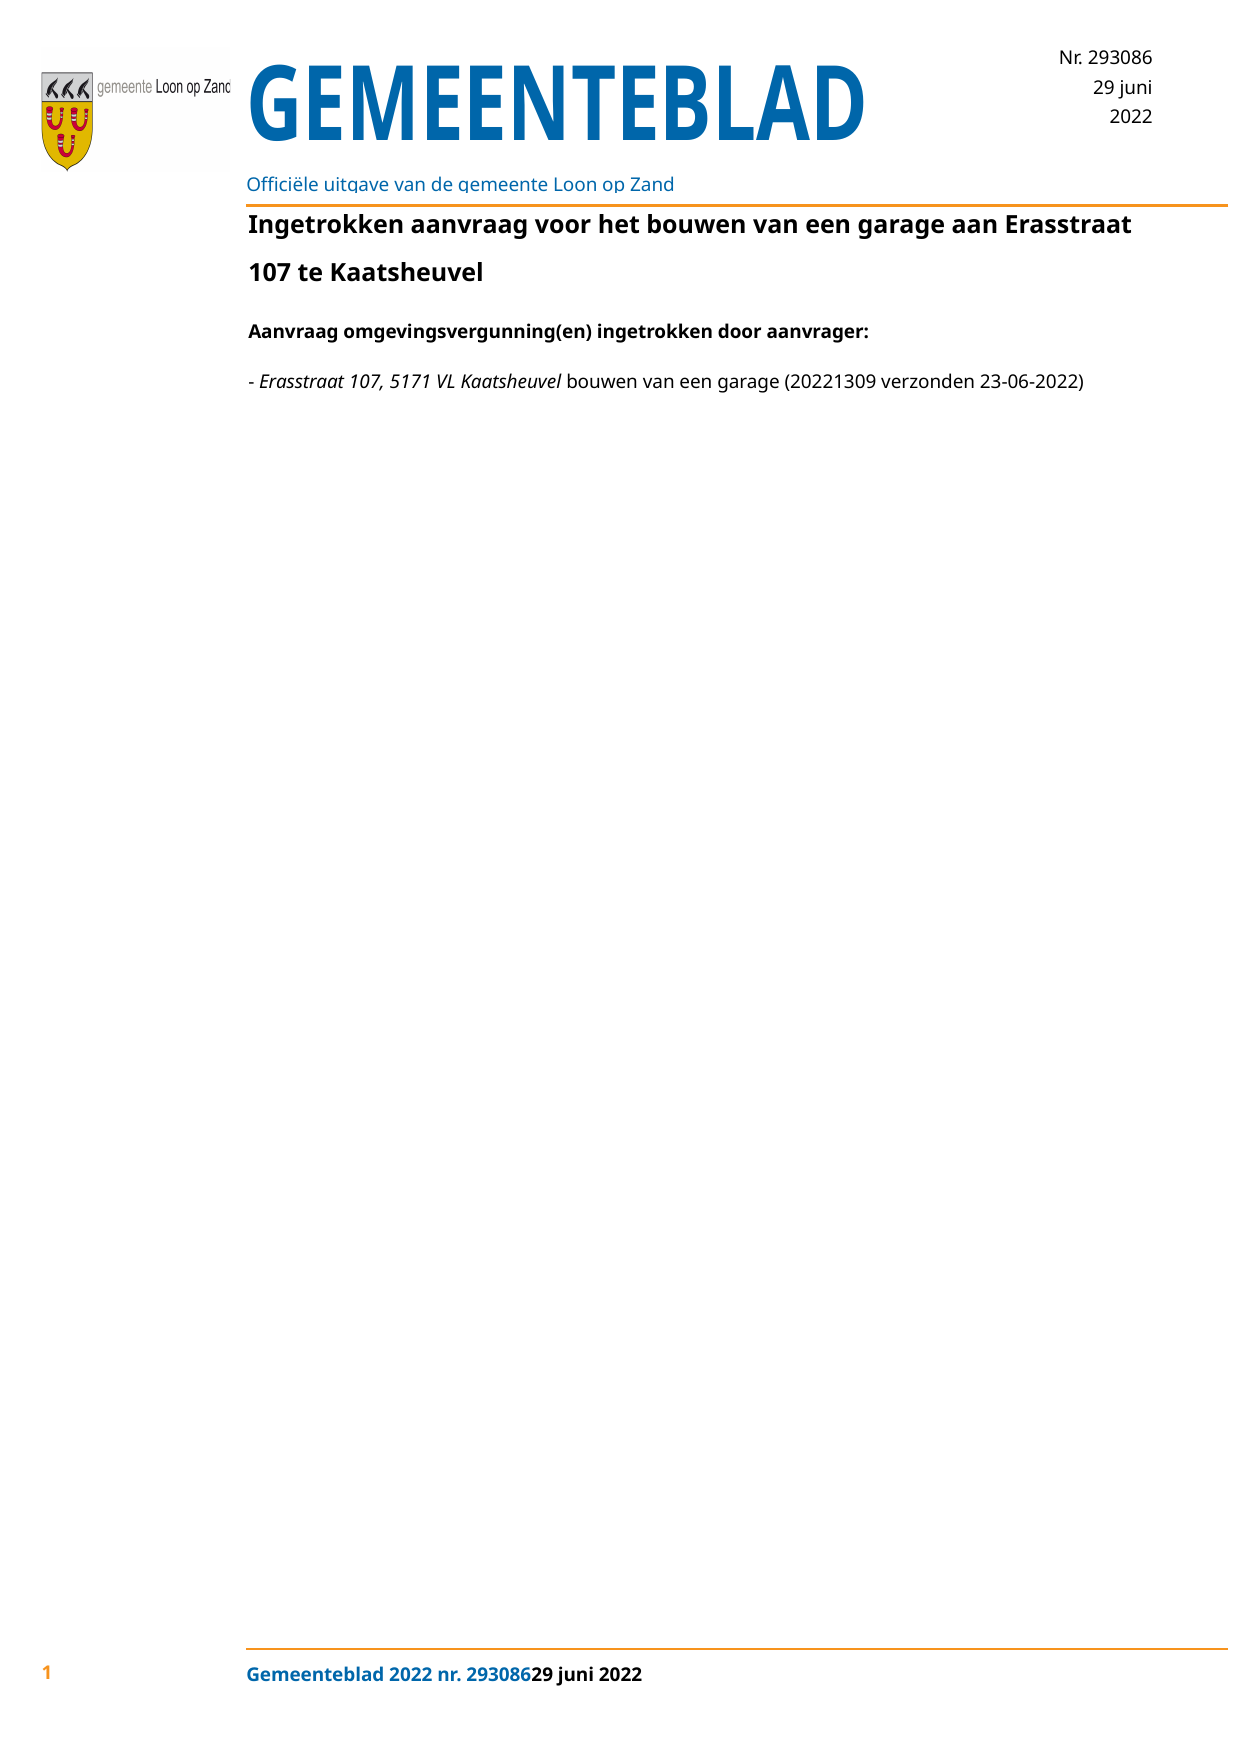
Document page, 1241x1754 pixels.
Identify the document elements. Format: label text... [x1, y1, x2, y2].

text - Erasstraat 107, 5171 VL Kaatsheuvel bouwen van een garage (20221309 verzonden 23-06-2022) [248, 368, 1152, 394]
text Aanvraag omgevingsvergunning(en) ingetrokken door aanvrager: [248, 318, 1152, 344]
text Ingetrokken aanvraag voor het bouwen van een garage aan Erasstraat 107 te Kaatsheuvel [248, 207, 1152, 288]
picture [41, 47, 231, 172]
